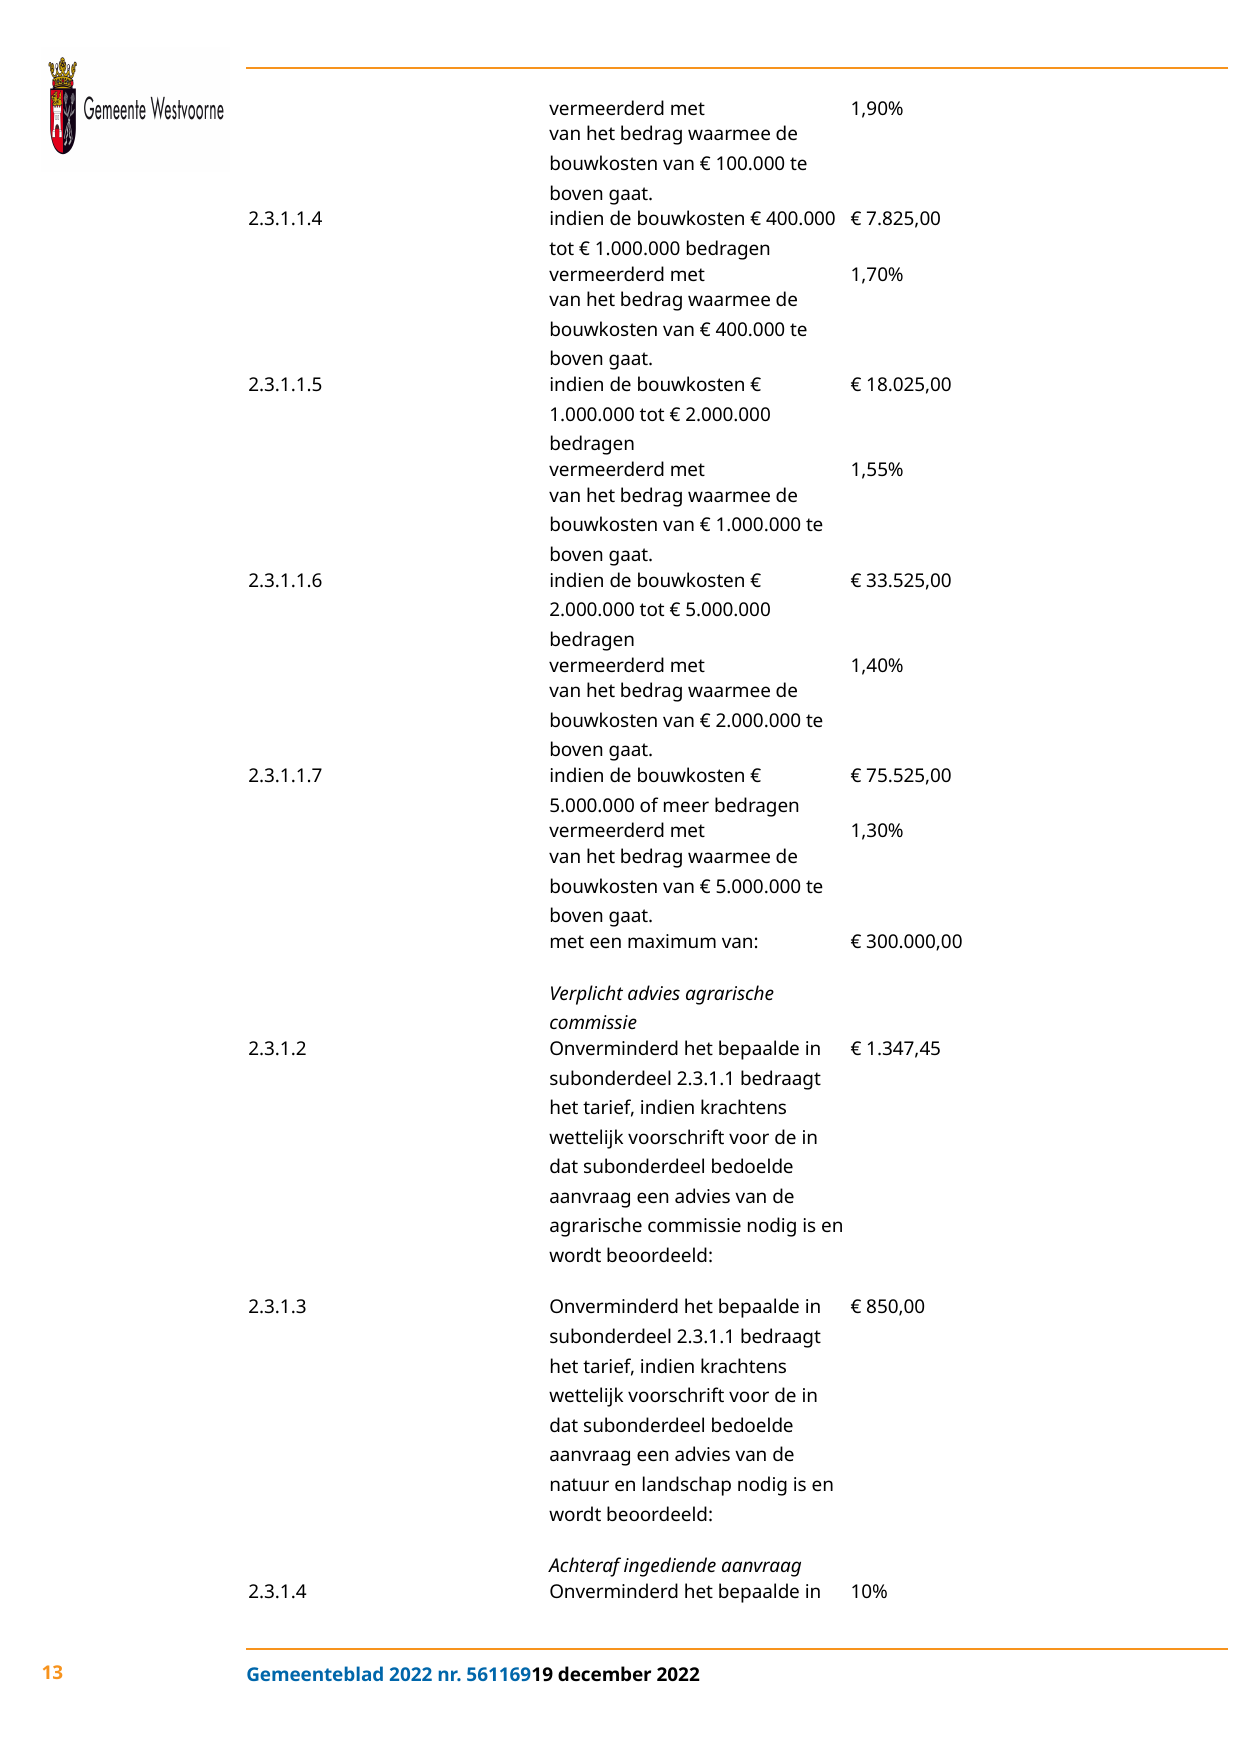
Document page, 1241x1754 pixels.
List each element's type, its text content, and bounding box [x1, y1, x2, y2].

table_cell Onverminderd het bepaalde in subonderdeel 2.3.1.1 bedraagt het tarief, indien krachtens wettelijk voorschrift voor de in dat subonderdeel bedoelde aanvraag een advies van de natuur en landschap nodig is en wordt beoordeeld: [549, 1294, 850, 1526]
table_cell 2.3.1.1.6 [248, 567, 549, 762]
table_cell € 7.825,00 [850, 205, 1152, 261]
table_cell vermeerderd met [549, 652, 850, 677]
table_cell [850, 844, 1152, 928]
table_cell [850, 482, 1152, 567]
table_cell 2.3.1.4 [248, 1578, 549, 1604]
table_cell indien de bouwkosten € 5.000.000 of meer bedragen [549, 763, 850, 818]
table_cell [248, 980, 549, 1035]
table_cell met een maximum van: [549, 928, 850, 954]
table_cell 2.3.1.1.5 [248, 371, 549, 567]
table_cell vermeerderd met [549, 95, 850, 121]
table_cell 2.3.1.2 [248, 1035, 549, 1268]
table_cell indien de bouwkosten € 2.000.000 tot € 5.000.000 bedragen [549, 567, 850, 652]
table_cell [248, 95, 549, 205]
picture [41, 47, 231, 172]
table_cell 1,30% [850, 818, 1152, 843]
table_cell indien de bouwkosten € 1.000.000 tot € 2.000.000 bedragen [549, 371, 850, 456]
table_cell van het bedrag waarmee de bouwkosten van € 100.000 te boven gaat. [549, 121, 850, 205]
table_cell 1,70% [850, 261, 1152, 286]
table_cell [850, 678, 1152, 762]
table_cell Onverminderd het bepaalde in subonderdeel 2.3.1.1 bedraagt het tarief, indien krachtens wettelijk voorschrift voor de in dat subonderdeel bedoelde aanvraag een advies van de agrarische commissie nodig is en wordt beoordeeld: [549, 1035, 850, 1268]
table_cell [248, 1552, 549, 1578]
table_cell [850, 1552, 1152, 1578]
table_cell 2.3.1.1.7 [248, 763, 549, 954]
table_cell 10% [850, 1578, 1152, 1604]
table_cell Verplicht advies agrarische commissie [549, 980, 850, 1035]
table_cell [850, 286, 1152, 371]
table_cell [248, 1526, 549, 1552]
table_cell € 1.347,45 [850, 1035, 1152, 1268]
table_cell [850, 121, 1152, 205]
table_cell € 18.025,00 [850, 371, 1152, 456]
table_cell [248, 954, 549, 980]
table_cell € 75.525,00 [850, 763, 1152, 818]
table_cell [248, 1268, 1152, 1294]
table_cell [549, 954, 850, 980]
table_cell van het bedrag waarmee de bouwkosten van € 1.000.000 te boven gaat. [549, 482, 850, 567]
table_cell 1,40% [850, 652, 1152, 677]
table_cell [850, 954, 1152, 980]
table_cell 2.3.1.3 [248, 1294, 549, 1526]
table_cell van het bedrag waarmee de bouwkosten van € 2.000.000 te boven gaat. [549, 678, 850, 762]
table_cell 2.3.1.1.4 [248, 205, 549, 371]
table_cell [850, 980, 1152, 1035]
table_cell € 850,00 [850, 1294, 1152, 1526]
table_cell 1,55% [850, 456, 1152, 482]
table_cell Onverminderd het bepaalde in [549, 1578, 850, 1604]
table_cell Achteraf ingediende aanvraag [549, 1552, 850, 1578]
table_cell [850, 1526, 1152, 1552]
table_cell € 33.525,00 [850, 567, 1152, 652]
table_cell 1,90% [850, 95, 1152, 121]
table_cell vermeerderd met [549, 818, 850, 843]
table_cell vermeerderd met [549, 456, 850, 482]
table_cell van het bedrag waarmee de bouwkosten van € 5.000.000 te boven gaat. [549, 844, 850, 928]
table_cell vermeerderd met [549, 261, 850, 286]
table_cell indien de bouwkosten € 400.000 tot € 1.000.000 bedragen [549, 205, 850, 261]
table_cell [549, 1526, 850, 1552]
table_cell € 300.000,00 [850, 928, 1152, 954]
table_cell van het bedrag waarmee de bouwkosten van € 400.000 te boven gaat. [549, 286, 850, 371]
